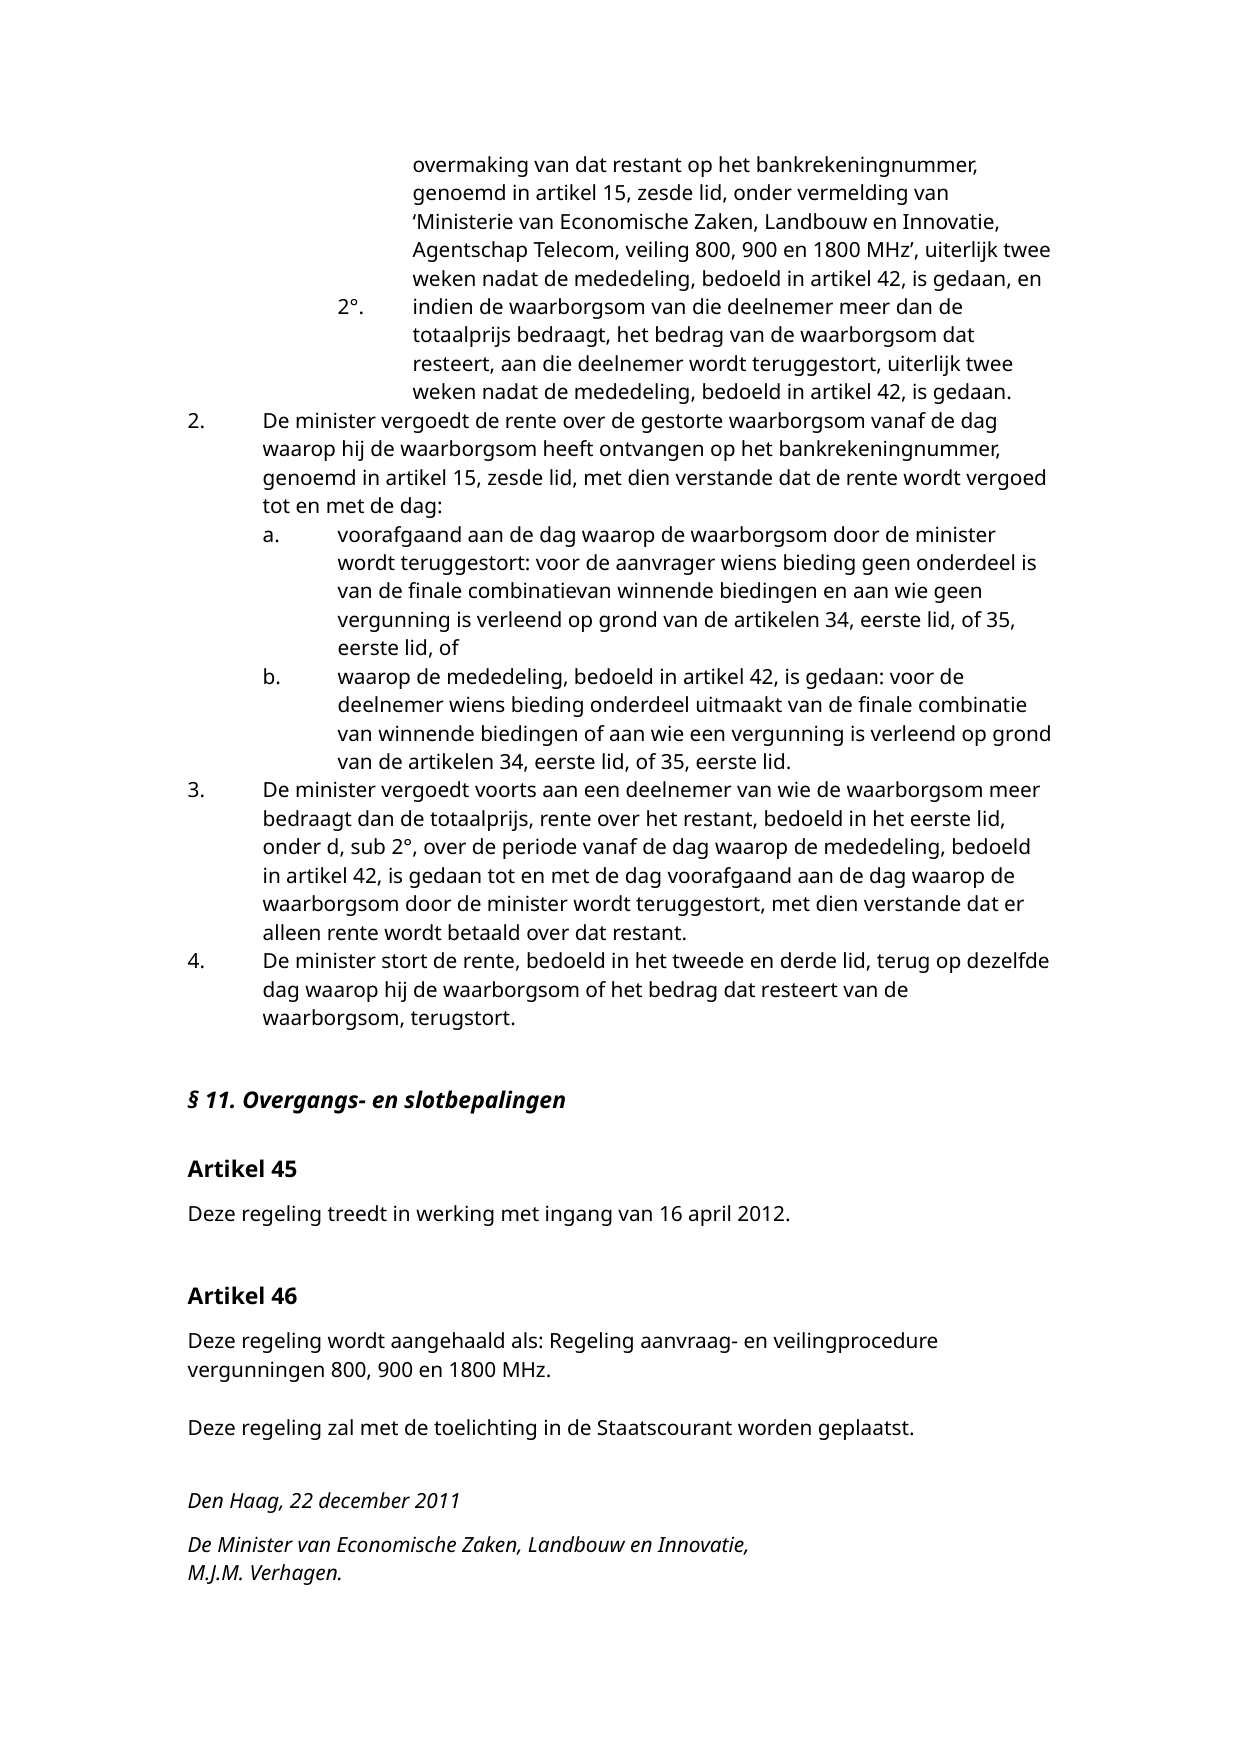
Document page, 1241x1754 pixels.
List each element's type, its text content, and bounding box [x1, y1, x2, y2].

text Deze regeling treedt in werking met ingang van 16 april 2012. [187, 1199, 1053, 1227]
text De Minister van Economische Zaken, Landbouw en Innovatie, [187, 1530, 1053, 1558]
list De minister vergoedt voorts aan een deelnemer van wie de waarborgsom meer bedraagt dan de totaalprijs, rente over het restant, bedoeld in het eerste lid, onder d, sub 2°, over de periode vanaf de dag waarop de mededeling, bedoeld in artikel 42, is gedaan tot en met de dag voorafgaand aan de dag waarop de waarborgsom door de minister wordt teruggestort, met dien verstande dat er alleen rente wordt betaald over dat restant. [187, 776, 1053, 946]
text Deze regeling wordt aangehaald als: Regeling aanvraag- en veilingprocedure vergunningen 800, 900 en 1800 MHz. [187, 1326, 1053, 1383]
list waarop de mededeling, bedoeld in artikel 42, is gedaan: voor de deelnemer wiens bieding onderdeel uitmaakt van de finale combinatie van winnende biedingen of aan wie een vergunning is verleend op grond van de artikelen 34, eerste lid, of 35, eerste lid. [262, 662, 1053, 776]
subtitle Artikel 46 [187, 1280, 1053, 1311]
list voorafgaand aan de dag waarop de waarborgsom door de minister wordt teruggestort: voor de aanvrager wiens bieding geen onderdeel is van de finale combinatievan winnende biedingen en aan wie geen vergunning is verleend op grond van de artikelen 34, eerste lid, of 35, eerste lid, of [262, 520, 1053, 662]
subtitle § 11. Overgangs- en slotbepalingen [187, 1084, 1053, 1115]
text Deze regeling zal met de toelichting in de Staatscourant worden geplaatst. [187, 1413, 1053, 1442]
list De minister vergoedt de rente over de gestorte waarborgsom vanaf de dag waarop hij de waarborgsom heeft ontvangen op het bankrekeningnummer, genoemd in artikel 15, zesde lid, met dien verstande dat de rente wordt vergoed tot en met de dag: [187, 406, 1053, 520]
list De minister stort de rente, bedoeld in het tweede en derde lid, terug op dezelfde dag waarop hij de waarborgsom of het bedrag dat resteert van de waarborgsom, terugstort. [187, 946, 1053, 1032]
text M.J.M. Verhagen. [187, 1558, 1053, 1587]
list indien de waarborgsom van die deelnemer meer dan de totaalprijs bedraagt, het bedrag van de waarborgsom dat resteert, aan die deelnemer wordt teruggestort, uiterlijk twee weken nadat de mededeling, bedoeld in artikel 42, is gedaan. [337, 292, 1053, 406]
list overmaking van dat restant op het bankrekeningnummer, genoemd in artikel 15, zesde lid, onder vermelding van ‘Ministerie van Economische Zaken, Landbouw en Innovatie, Agentschap Telecom, veiling 800, 900 en 1800 MHz’, uiterlijk twee weken nadat de mededeling, bedoeld in artikel 42, is gedaan, en [337, 150, 1053, 292]
text Den Haag, 22 december 2011 [187, 1487, 1053, 1515]
subtitle Artikel 45 [187, 1153, 1053, 1184]
